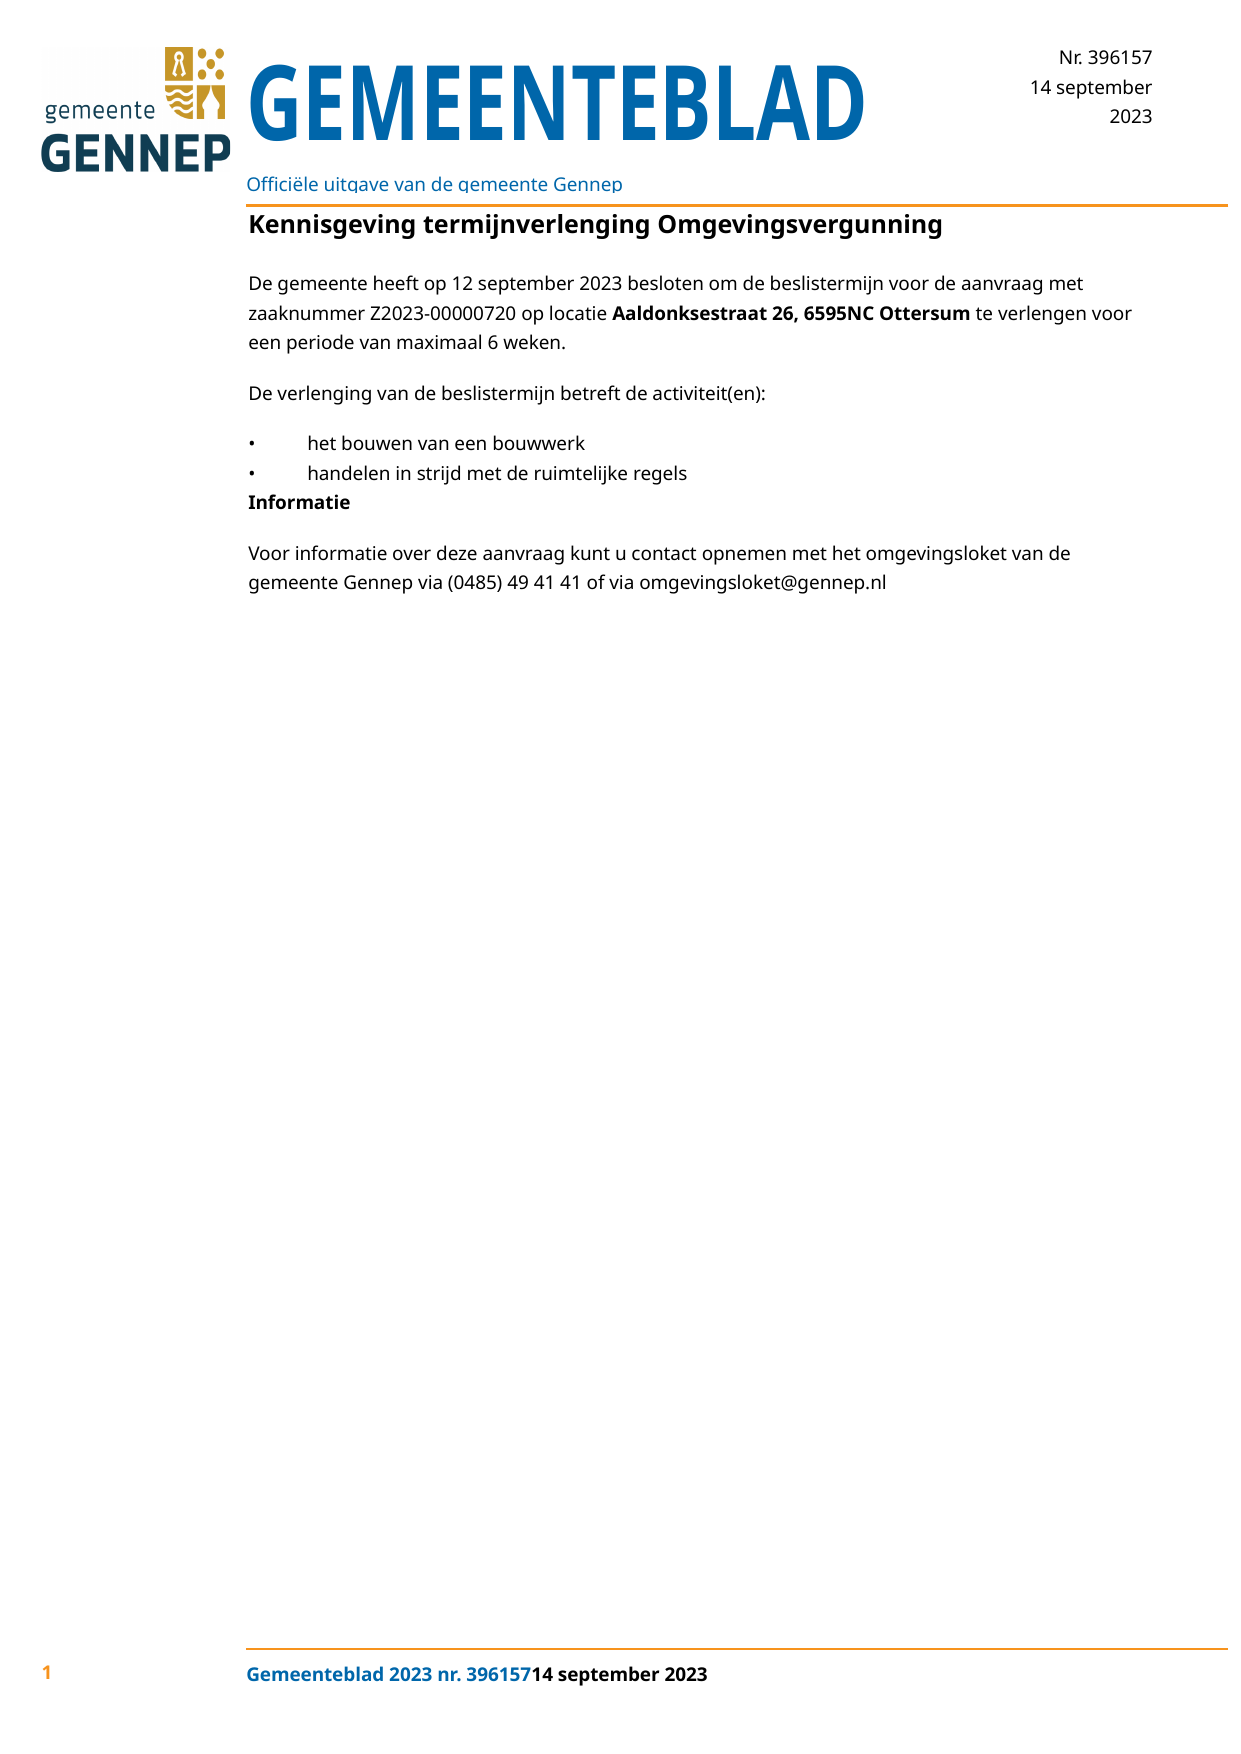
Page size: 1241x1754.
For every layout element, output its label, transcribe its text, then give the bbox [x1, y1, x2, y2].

picture [41, 47, 231, 172]
text Informatie [248, 489, 1152, 515]
text Kennisgeving termijnverlenging Omgevingsvergunning [248, 207, 1152, 241]
text De gemeente heeft op 12 september 2023 besloten om de beslistermijn voor de aanvraag met zaaknummer Z2023-00000720 op locatie Aaldonksestraat 26, 6595NC Ottersum te verlengen voor een periode van maximaal 6 weken. [248, 270, 1152, 355]
text Voor informatie over deze aanvraag kunt u contact opnemen met het omgevingsloket van de gemeente Gennep via (0485) 49 41 41 of via omgevingsloket@gennep.nl [248, 540, 1152, 595]
text De verlenging van de beslistermijn betreft de activiteit(en): [248, 380, 1152, 406]
list het bouwen van een bouwwerk [248, 430, 1152, 456]
list handelen in strijd met de ruimtelijke regels [248, 460, 1152, 486]
